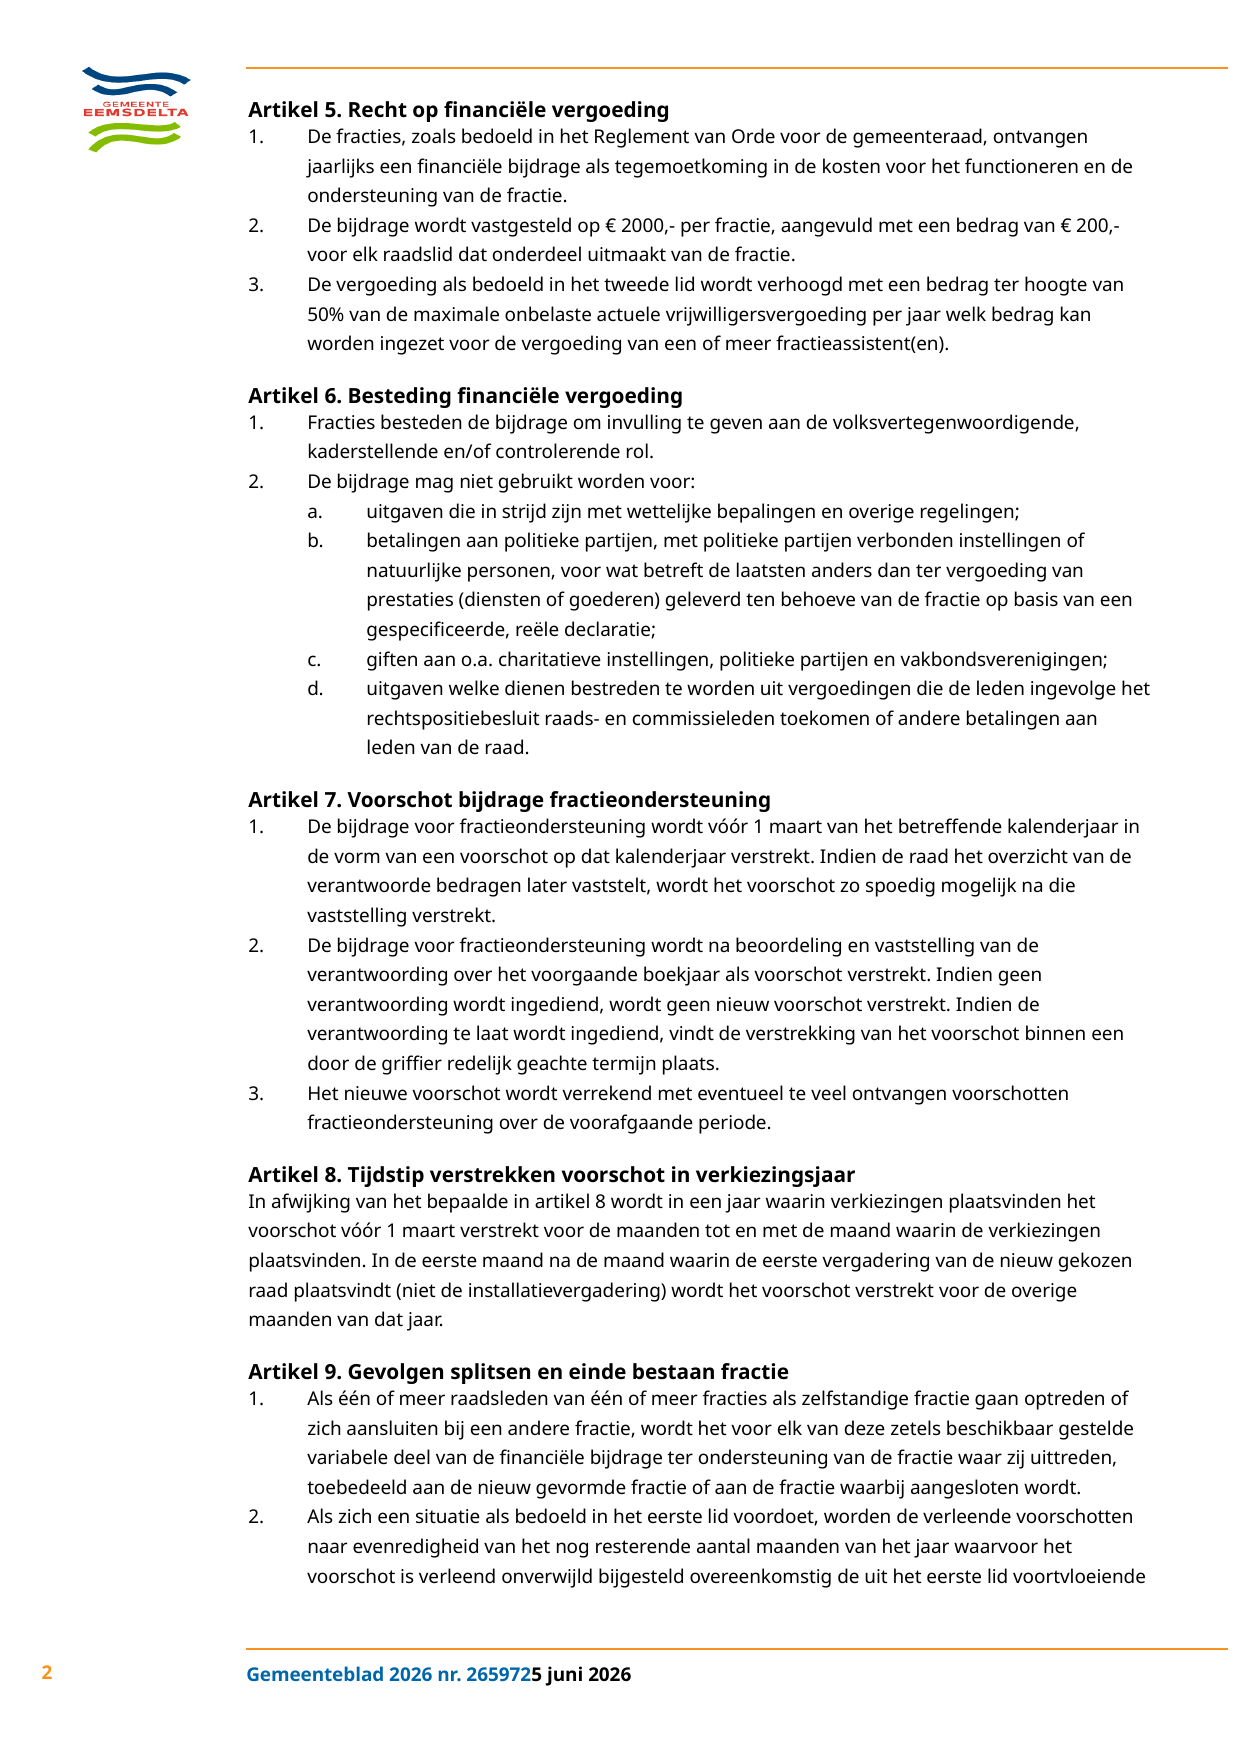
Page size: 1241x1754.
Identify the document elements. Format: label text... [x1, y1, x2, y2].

list De bijdrage voor fractieondersteuning wordt na beoordeling en vaststelling van de verantwoording over het voorgaande boekjaar als voorschot verstrekt. Indien geen verantwoording wordt ingediend, wordt geen nieuw voorschot verstrekt. Indien de verantwoording te laat wordt ingediend, vindt de verstrekking van het voorschot binnen een door de griffier redelijk geachte termijn plaats. [248, 932, 1152, 1076]
text Artikel 8. Tijdstip verstrekken voorschot in verkiezingsjaar [248, 1160, 1152, 1188]
list Het nieuwe voorschot wordt verrekend met eventueel te veel ontvangen voorschotten fractieondersteuning over de voorafgaande periode. [248, 1080, 1152, 1135]
list De vergoeding als bedoeld in het tweede lid wordt verhoogd met een bedrag ter hoogte van 50% van de maximale onbelaste actuele vrijwilligersvergoeding per jaar welk bedrag kan worden ingezet voor de vergoeding van een of meer fractieassistent(en). [248, 271, 1152, 356]
list De bijdrage mag niet gebruikt worden voor: [248, 468, 1152, 494]
list uitgaven welke dienen bestreden te worden uit vergoedingen die de leden ingevolge het rechtspositiebesluit raads- en commissieleden toekomen of andere betalingen aan leden van de raad. [307, 675, 1152, 760]
list betalingen aan politieke partijen, met politieke partijen verbonden instellingen of natuurlijke personen, voor wat betreft de laatsten anders dan ter vergoeding van prestaties (diensten of goederen) geleverd ten behoeve van de fractie op basis van een gespecificeerde, reële declaratie; [307, 527, 1152, 642]
list De fracties, zoals bedoeld in het Reglement van Orde voor de gemeenteraad, ontvangen jaarlijks een financiële bijdrage als tegemoetkoming in de kosten voor het functioneren en de ondersteuning van de fractie. [248, 123, 1152, 208]
list uitgaven die in strijd zijn met wettelijke bepalingen en overige regelingen; [307, 498, 1152, 524]
text In afwijking van het bepaalde in artikel 8 wordt in een jaar waarin verkiezingen plaatsvinden het voorschot vóór 1 maart verstrekt voor de maanden tot en met de maand waarin de verkiezingen plaatsvinden. In de eerste maand na de maand waarin de eerste vergadering van de nieuw gekozen raad plaatsvindt (niet de installatievergadering) wordt het voorschot verstrekt voor de overige maanden van dat jaar. [248, 1188, 1152, 1332]
text Artikel 7. Voorschot bijdrage fractieondersteuning [248, 785, 1152, 813]
list Fracties besteden de bijdrage om invulling te geven aan de volksvertegenwoordigende, kaderstellende en/of controlerende rol. [248, 409, 1152, 464]
list Als één of meer raadsleden van één of meer fracties als zelfstandige fractie gaan optreden of zich aansluiten bij een andere fractie, wordt het voor elk van deze zetels beschikbaar gestelde variabele deel van de financiële bijdrage ter ondersteuning van de fractie waar zij uittreden, toebedeeld aan de nieuw gevormde fractie of aan de fractie waarbij aangesloten wordt. [248, 1385, 1152, 1500]
text Artikel 9. Gevolgen splitsen en einde bestaan fractie [248, 1357, 1152, 1385]
list De bijdrage voor fractieondersteuning wordt vóór 1 maart van het betreffende kalenderjaar in de vorm van een voorschot op dat kalenderjaar verstrekt. Indien de raad het overzicht van de verantwoorde bedragen later vaststelt, wordt het voorschot zo spoedig mogelijk na die vaststelling verstrekt. [248, 813, 1152, 928]
text Artikel 6. Besteding financiële vergoeding [248, 381, 1152, 409]
text Artikel 5. Recht op financiële vergoeding [248, 95, 1152, 123]
list Als zich een situatie als bedoeld in het eerste lid voordoet, worden de verleende voorschotten naar evenredigheid van het nog resterende aantal maanden van het jaar waarvoor het voorschot is verleend onverwijld bijgesteld overeenkomstig de uit het eerste lid voortvloeiende [248, 1504, 1152, 1588]
list De bijdrage wordt vastgesteld op € 2000,- per fractie, aangevuld met een bedrag van € 200,- voor elk raadslid dat onderdeel uitmaakt van de fractie. [248, 212, 1152, 267]
picture [41, 47, 231, 172]
list giften aan o.a. charitatieve instellingen, politieke partijen en vakbondsverenigingen; [307, 646, 1152, 672]
